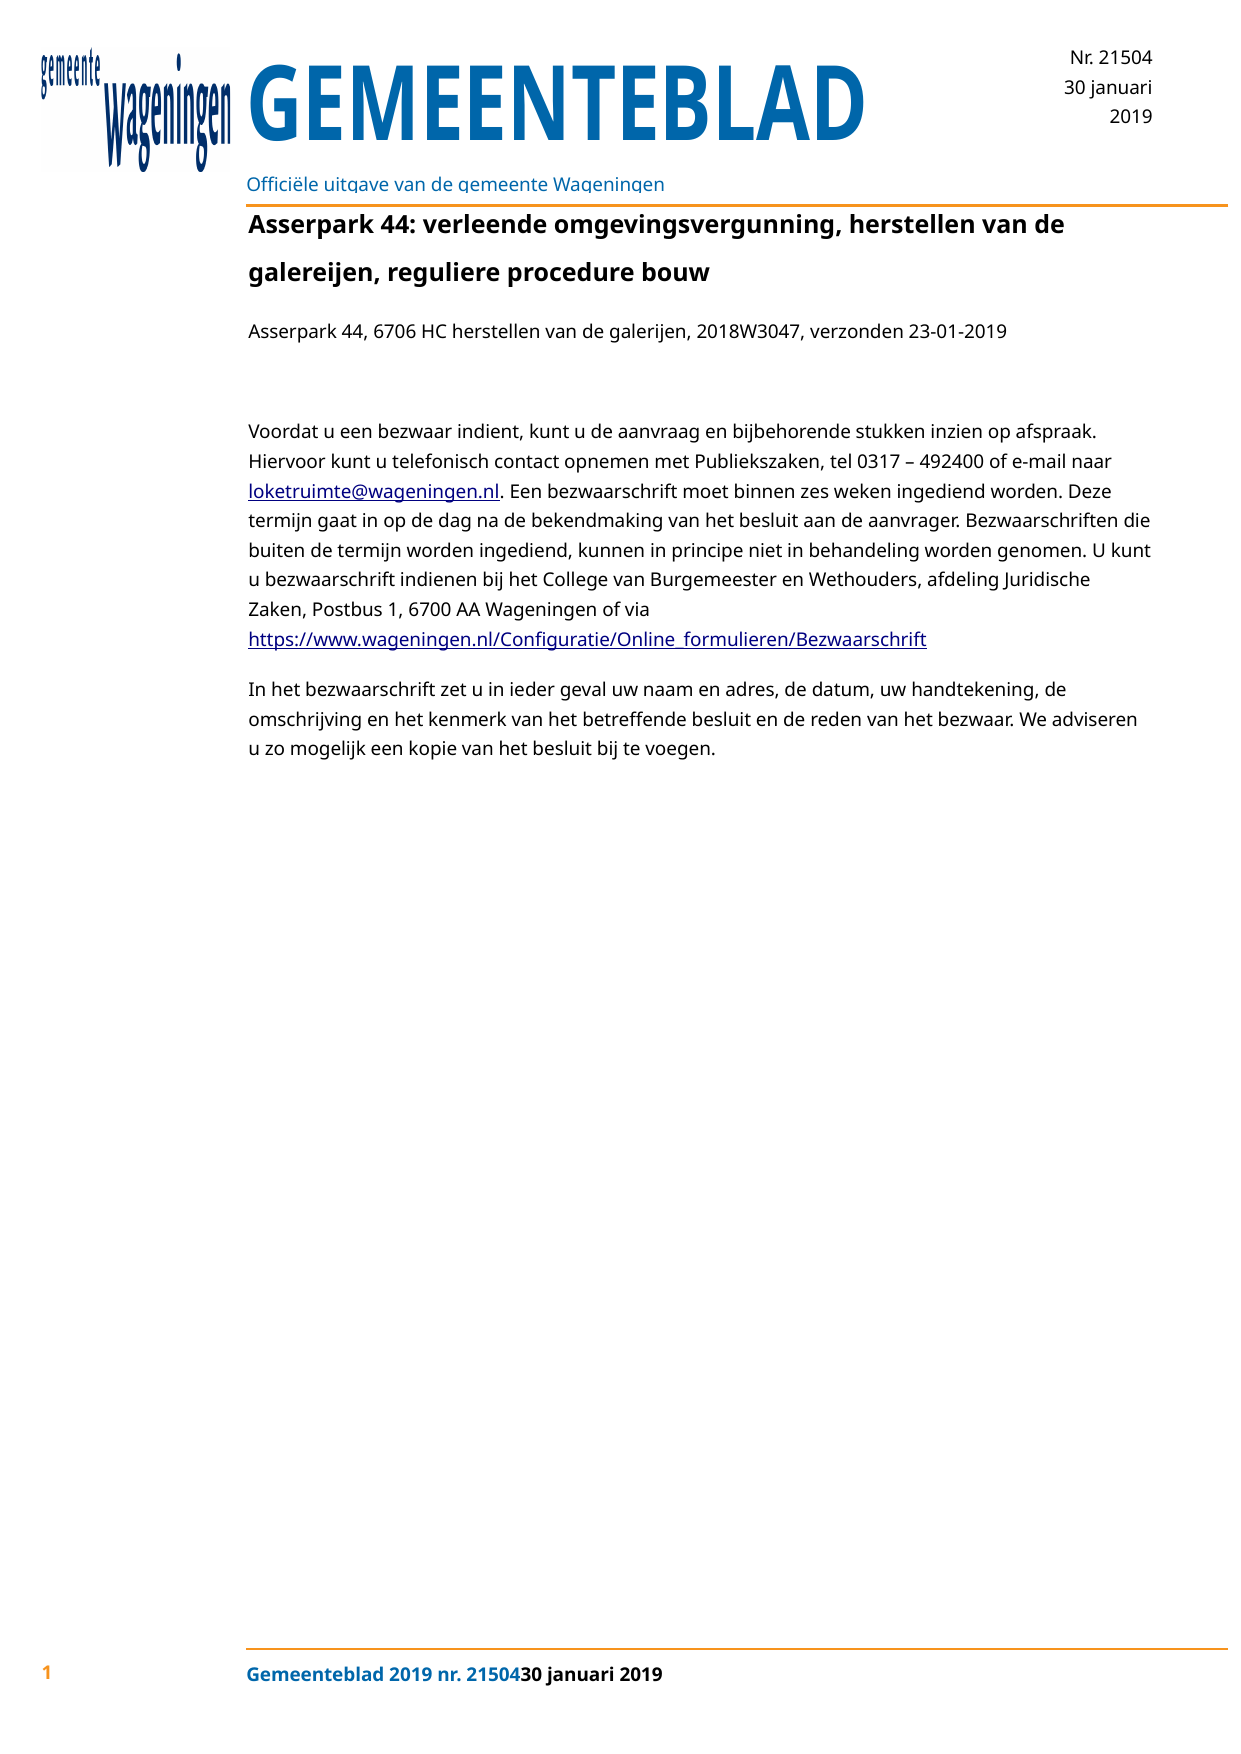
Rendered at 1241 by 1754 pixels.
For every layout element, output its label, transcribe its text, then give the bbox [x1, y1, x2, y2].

text Asserpark 44, 6706 HC herstellen van de galerijen, 2018W3047, verzonden 23-01-2019 [248, 318, 1152, 344]
text In het bezwaarschrift zet u in ieder geval uw naam en adres, de datum, uw handtekening, de omschrijving en het kenmerk van het betreffende besluit en de reden van het bezwaar. We adviseren u zo mogelijk een kopie van het besluit bij te voegen. [248, 676, 1152, 761]
text Voordat u een bezwaar indient, kunt u de aanvraag en bijbehorende stukken inzien op afspraak. Hiervoor kunt u telefonisch contact opnemen met Publiekszaken, tel 0317 – 492400 of e-mail naar loketruimte@wageningen.nl. Een bezwaarschrift moet binnen zes weken ingediend worden. Deze termijn gaat in op de dag na de bekendmaking van het besluit aan de aanvrager. Bezwaarschriften die buiten de termijn worden ingediend, kunnen in principe niet in behandeling worden genomen. U kunt u bezwaarschrift indienen bij het College van Burgemeester en Wethouders, afdeling Juridische Zaken, Postbus 1, 6700 AA Wageningen of via https://www.wageningen.nl/Configuratie/Online_formulieren/Bezwaarschrift [248, 419, 1152, 652]
picture [41, 47, 231, 172]
text Asserpark 44: verleende omgevingsvergunning, herstellen van de galereijen, reguliere procedure bouw [248, 207, 1152, 288]
